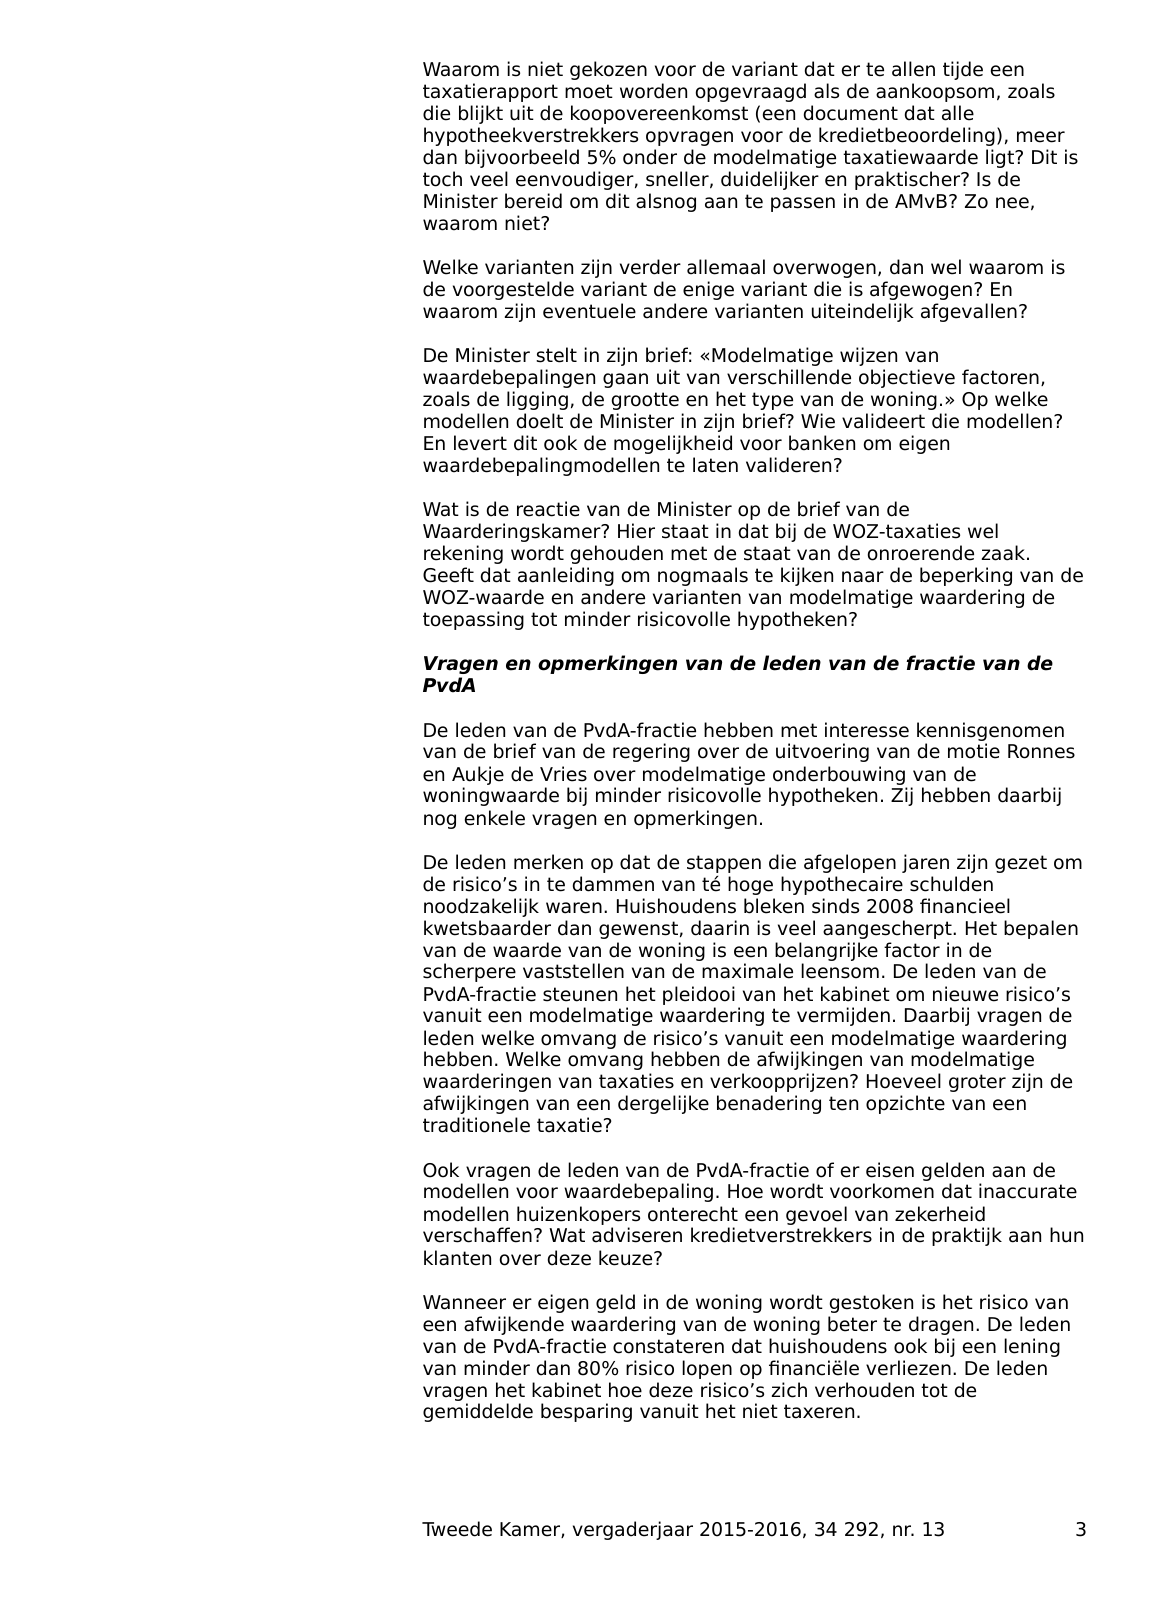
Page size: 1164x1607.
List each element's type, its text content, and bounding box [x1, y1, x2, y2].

text De Minister stelt in zijn brief: «Modelmatige wijzen van waardebepalingen gaan uit van verschillende objectieve factoren, zoals de ligging, de grootte en het type van de woning.» Op welke modellen doelt de Minister in zijn brief? Wie valideert die modellen? En levert dit ook de mogelijkheid voor banken om eigen waardebepalingmodellen te laten valideren? [422, 345, 1087, 477]
text De leden van de PvdA-fractie hebben met interesse kennisgenomen van de brief van de regering over de uitvoering van de motie Ronnes en Aukje de Vries over modelmatige onderbouwing van de woningwaarde bij minder risicovolle hypotheken. Zij hebben daarbij nog enkele vragen en opmerkingen. [422, 719, 1087, 829]
text Ook vragen de leden van de PvdA-fractie of er eisen gelden aan de modellen voor waardebepaling. Hoe wordt voorkomen dat inaccurate modellen huizenkopers onterecht een gevoel van zekerheid verschaffen? Wat adviseren kredietverstrekkers in de praktijk aan hun klanten over deze keuze? [422, 1159, 1087, 1269]
text De leden merken op dat de stappen die afgelopen jaren zijn gezet om de risico’s in te dammen van té hoge hypothecaire schulden noodzakelijk waren. Huishoudens bleken sinds 2008 financieel kwetsbaarder dan gewenst, daarin is veel aangescherpt. Het bepalen van de waarde van de woning is een belangrijke factor in de scherpere vaststellen van de maximale leensom. De leden van de PvdA-fractie steunen het pleidooi van het kabinet om nieuwe risico’s vanuit een modelmatige waardering te vermijden. Daarbij vragen de leden welke omvang de risico’s vanuit een modelmatige waardering hebben. Welke omvang hebben de afwijkingen van modelmatige waarderingen van taxaties en verkoopprijzen? Hoeveel groter zijn de afwijkingen van een dergelijke benadering ten opzichte van een traditionele taxatie? [422, 852, 1087, 1137]
text Wanneer er eigen geld in de woning wordt gestoken is het risico van een afwijkende waardering van de woning beter te dragen. De leden van de PvdA-fractie constateren dat huishoudens ook bij een lening van minder dan 80% risico lopen op financiële verliezen. De leden vragen het kabinet hoe deze risico’s zich verhouden tot de gemiddelde besparing vanuit het niet taxeren. [422, 1292, 1087, 1423]
text Welke varianten zijn verder allemaal overwogen, dan wel waarom is de voorgestelde variant de enige variant die is afgewogen? En waarom zijn eventuele andere varianten uiteindelijk afgevallen? [422, 257, 1087, 323]
text Waarom is niet gekozen voor de variant dat er te allen tijde een taxatierapport moet worden opgevraagd als de aankoopsom, zoals die blijkt uit de koopovereenkomst (een document dat alle hypotheekverstrekkers opvragen voor de kredietbeoordeling), meer dan bijvoorbeeld 5% onder de modelmatige taxatiewaarde ligt? Dit is toch veel eenvoudiger, sneller, duidelijker en praktischer? Is de Minister bereid om dit alsnog aan te passen in de AMvB? Zo nee, waarom niet? [422, 59, 1087, 235]
text Wat is de reactie van de Minister op de brief van de Waarderingskamer? Hier staat in dat bij de WOZ-taxaties wel rekening wordt gehouden met de staat van de onroerende zaak. Geeft dat aanleiding om nogmaals te kijken naar de beperking van de WOZ-waarde en andere varianten van modelmatige waardering de toepassing tot minder risicovolle hypotheken? [422, 499, 1087, 631]
subtitle Vragen en opmerkingen van de leden van de fractie van de PvdA [422, 653, 1087, 697]
